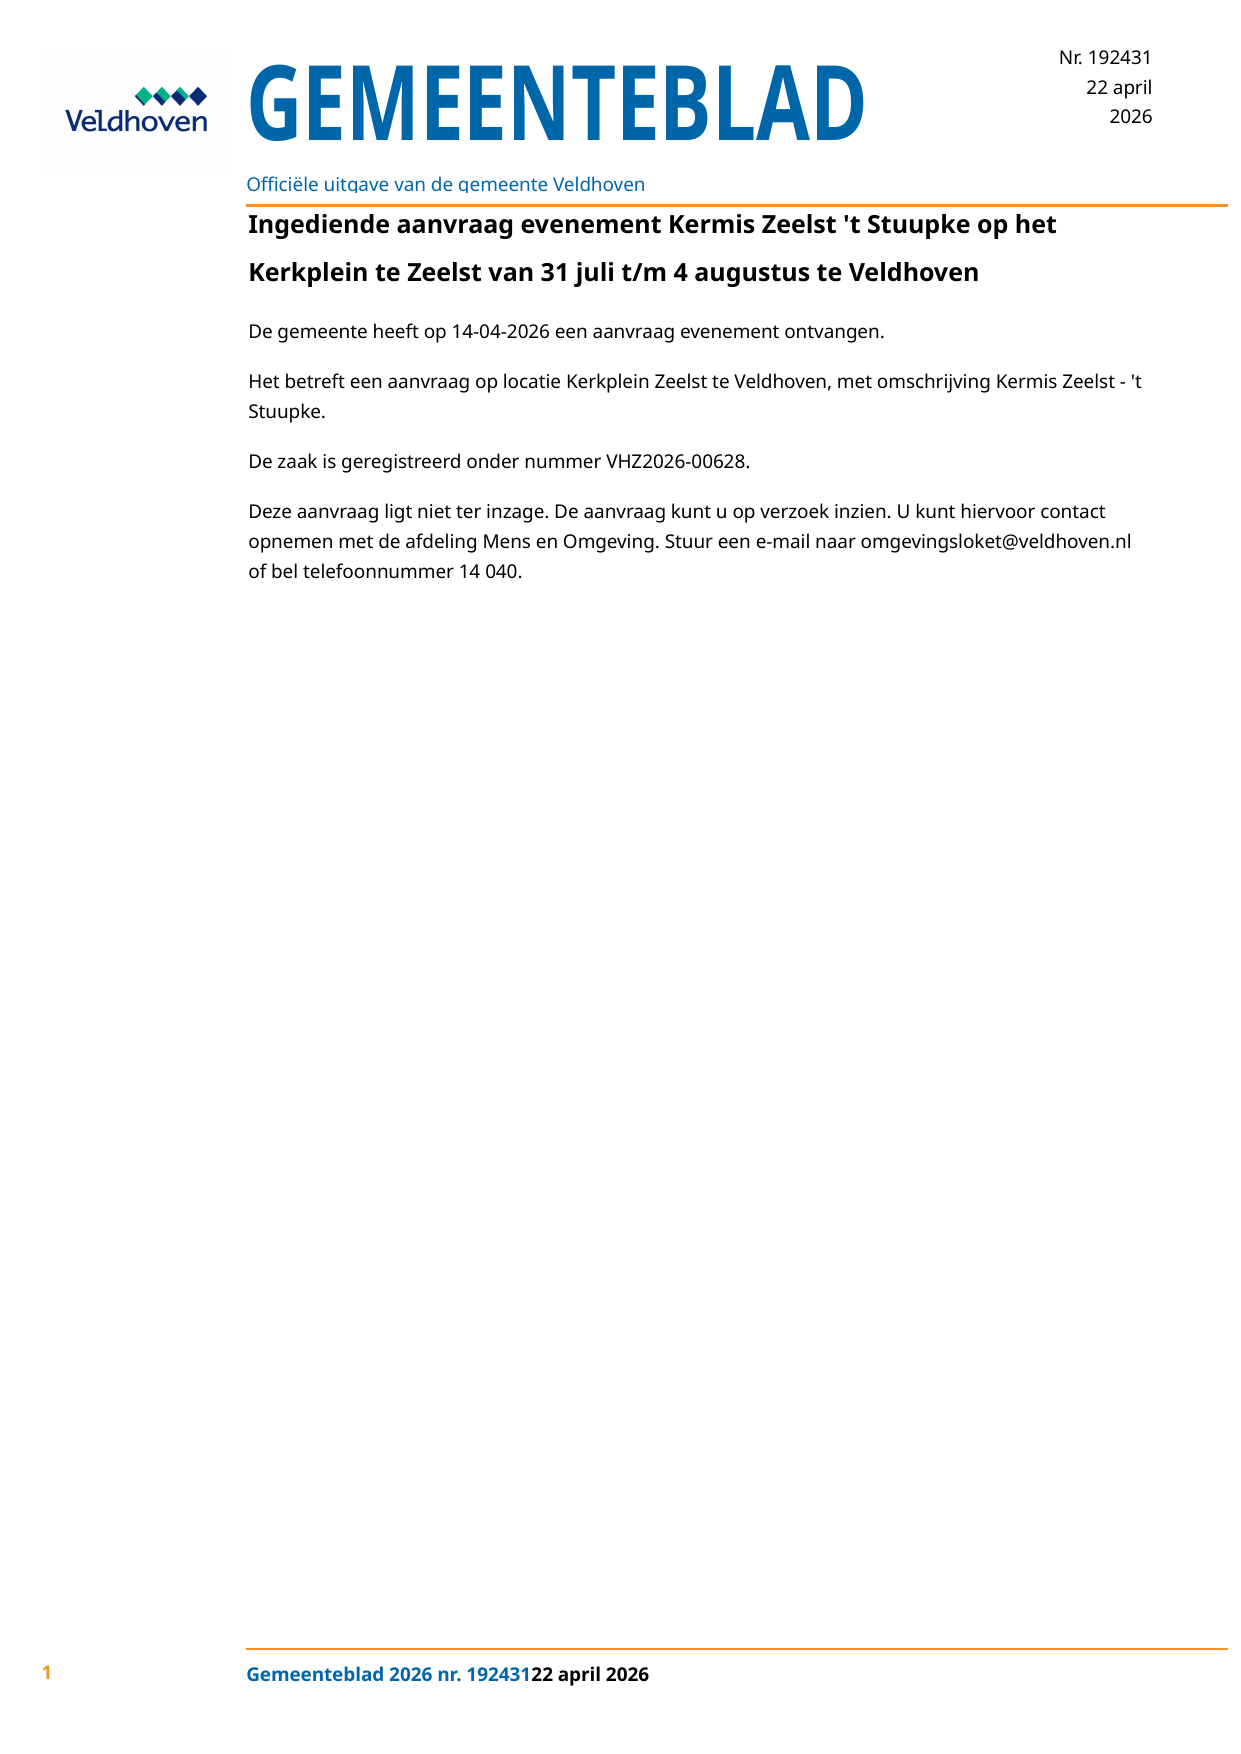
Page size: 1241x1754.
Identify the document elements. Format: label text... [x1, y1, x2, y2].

text De zaak is geregistreerd onder nummer VHZ2026-00628. [248, 448, 1152, 474]
text Ingediende aanvraag evenement Kermis Zeelst 't Stuupke op het Kerkplein te Zeelst van 31 juli t/m 4 augustus te Veldhoven [248, 207, 1152, 288]
picture [41, 47, 231, 172]
text Deze aanvraag ligt niet ter inzage. De aanvraag kunt u op verzoek inzien. U kunt hiervoor contact opnemen met de afdeling Mens en Omgeving. Stuur een e-mail naar omgevingsloket@veldhoven.nl of bel telefoonnummer 14 040. [248, 499, 1152, 584]
text De gemeente heeft op 14-04-2026 een aanvraag evenement ontvangen. [248, 318, 1152, 344]
text Het betreft een aanvraag op locatie Kerkplein Zeelst te Veldhoven, met omschrijving Kermis Zeelst - 't Stuupke. [248, 368, 1152, 424]
